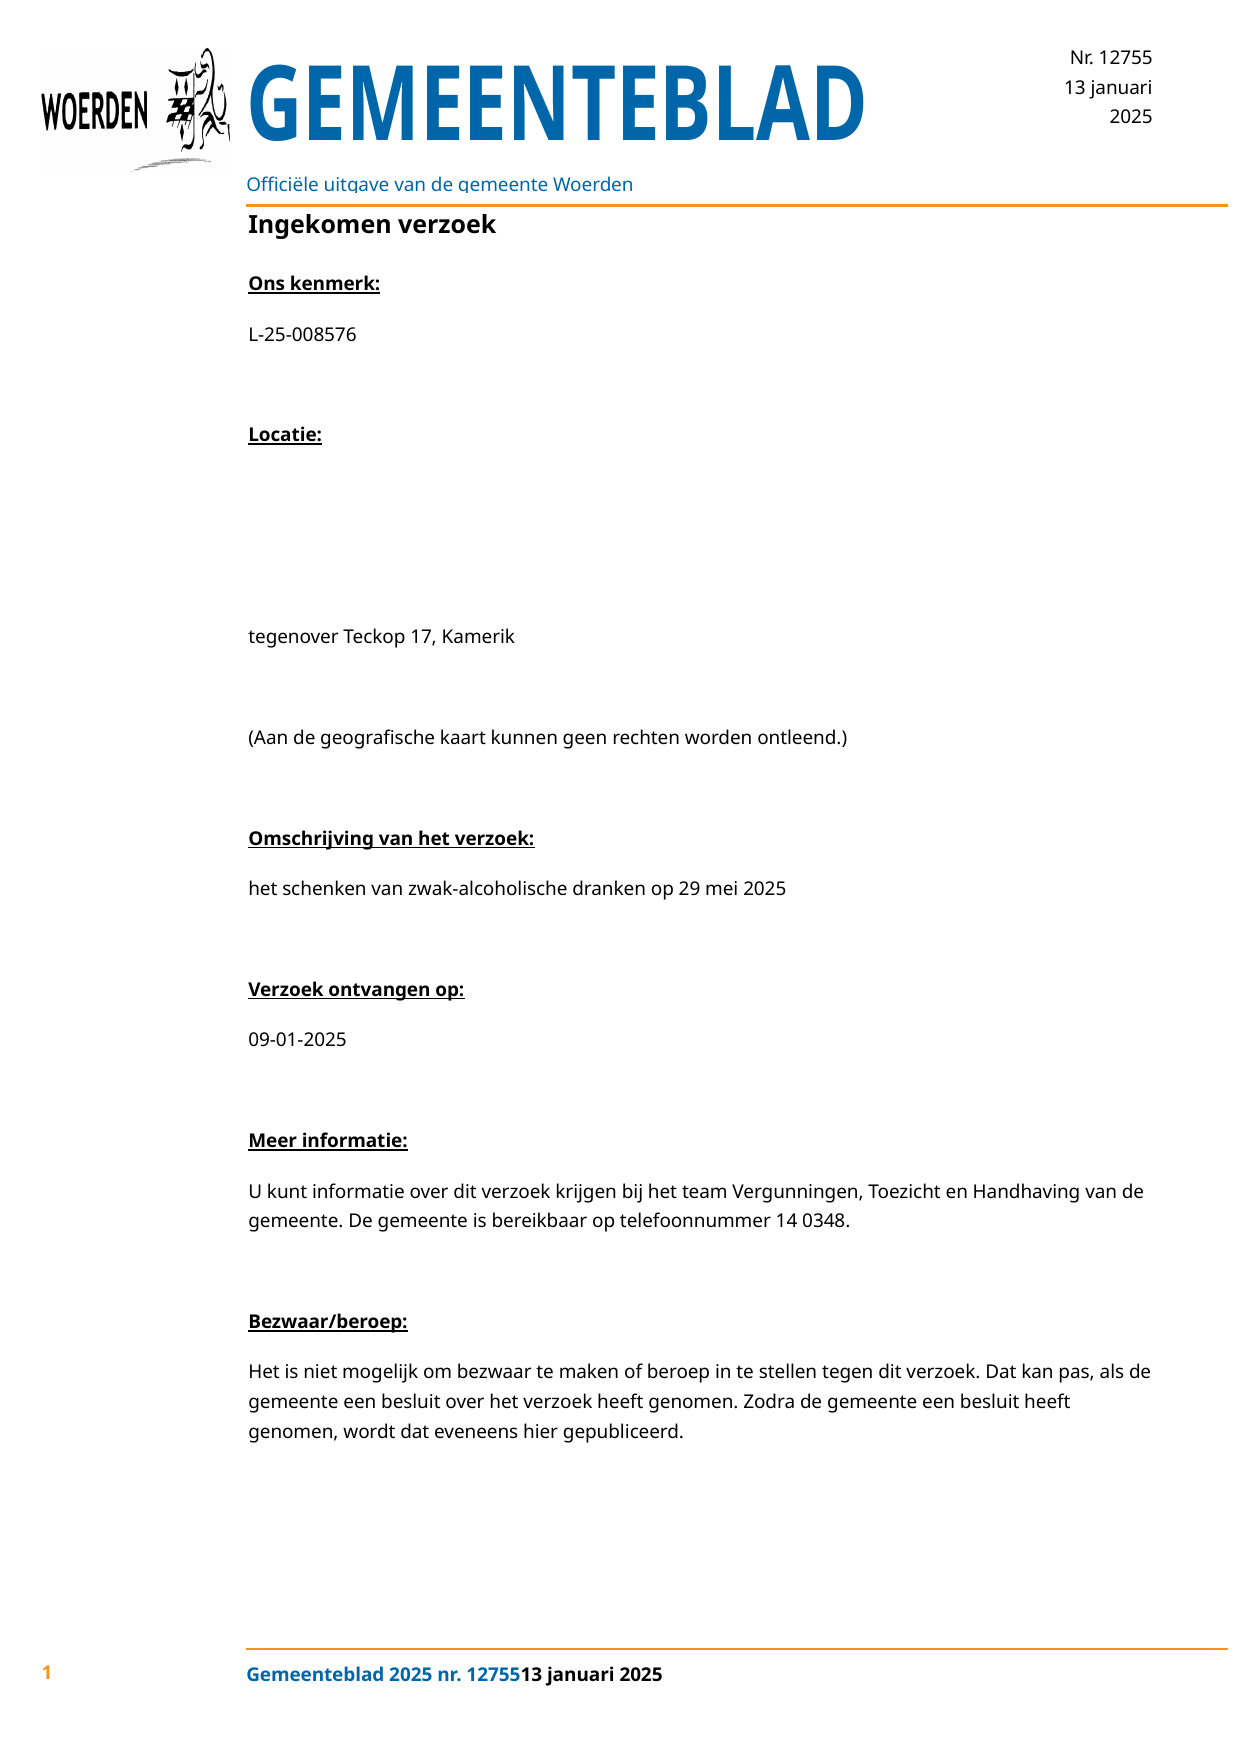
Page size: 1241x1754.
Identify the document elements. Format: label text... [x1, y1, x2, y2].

text L-25-008576 [248, 321, 1152, 346]
text het schenken van zwak-alcoholische dranken op 29 mei 2025 [248, 875, 1152, 901]
text Bezwaar/beroep: [248, 1308, 1152, 1334]
text 09-01-2025 [248, 1027, 1152, 1052]
text Het is niet mogelijk om bezwaar te maken of beroep in te stellen tegen dit verzoek. Dat kan pas, als de gemeente een besluit over het verzoek heeft genomen. Zodra de gemeente een besluit heeft genomen, wordt dat eveneens hier gepubliceerd. [248, 1359, 1152, 1443]
text Locatie: [248, 422, 1152, 447]
text Verzoek ontvangen op: [248, 976, 1152, 1002]
text Omschrijving van het verzoek: [248, 825, 1152, 851]
text Ingekomen verzoek [248, 207, 1152, 241]
text (Aan de geografische kaart kunnen geen rechten worden ontleend.) [248, 724, 1152, 750]
text tegenover Teckop 17, Kamerik [248, 623, 1152, 649]
text Ons kenmerk: [248, 270, 1152, 296]
text Meer informatie: [248, 1127, 1152, 1153]
picture [41, 47, 231, 172]
text U kunt informatie over dit verzoek krijgen bij het team Vergunningen, Toezicht en Handhaving van de gemeente. De gemeente is bereikbaar op telefoonnummer 14 0348. [248, 1178, 1152, 1233]
